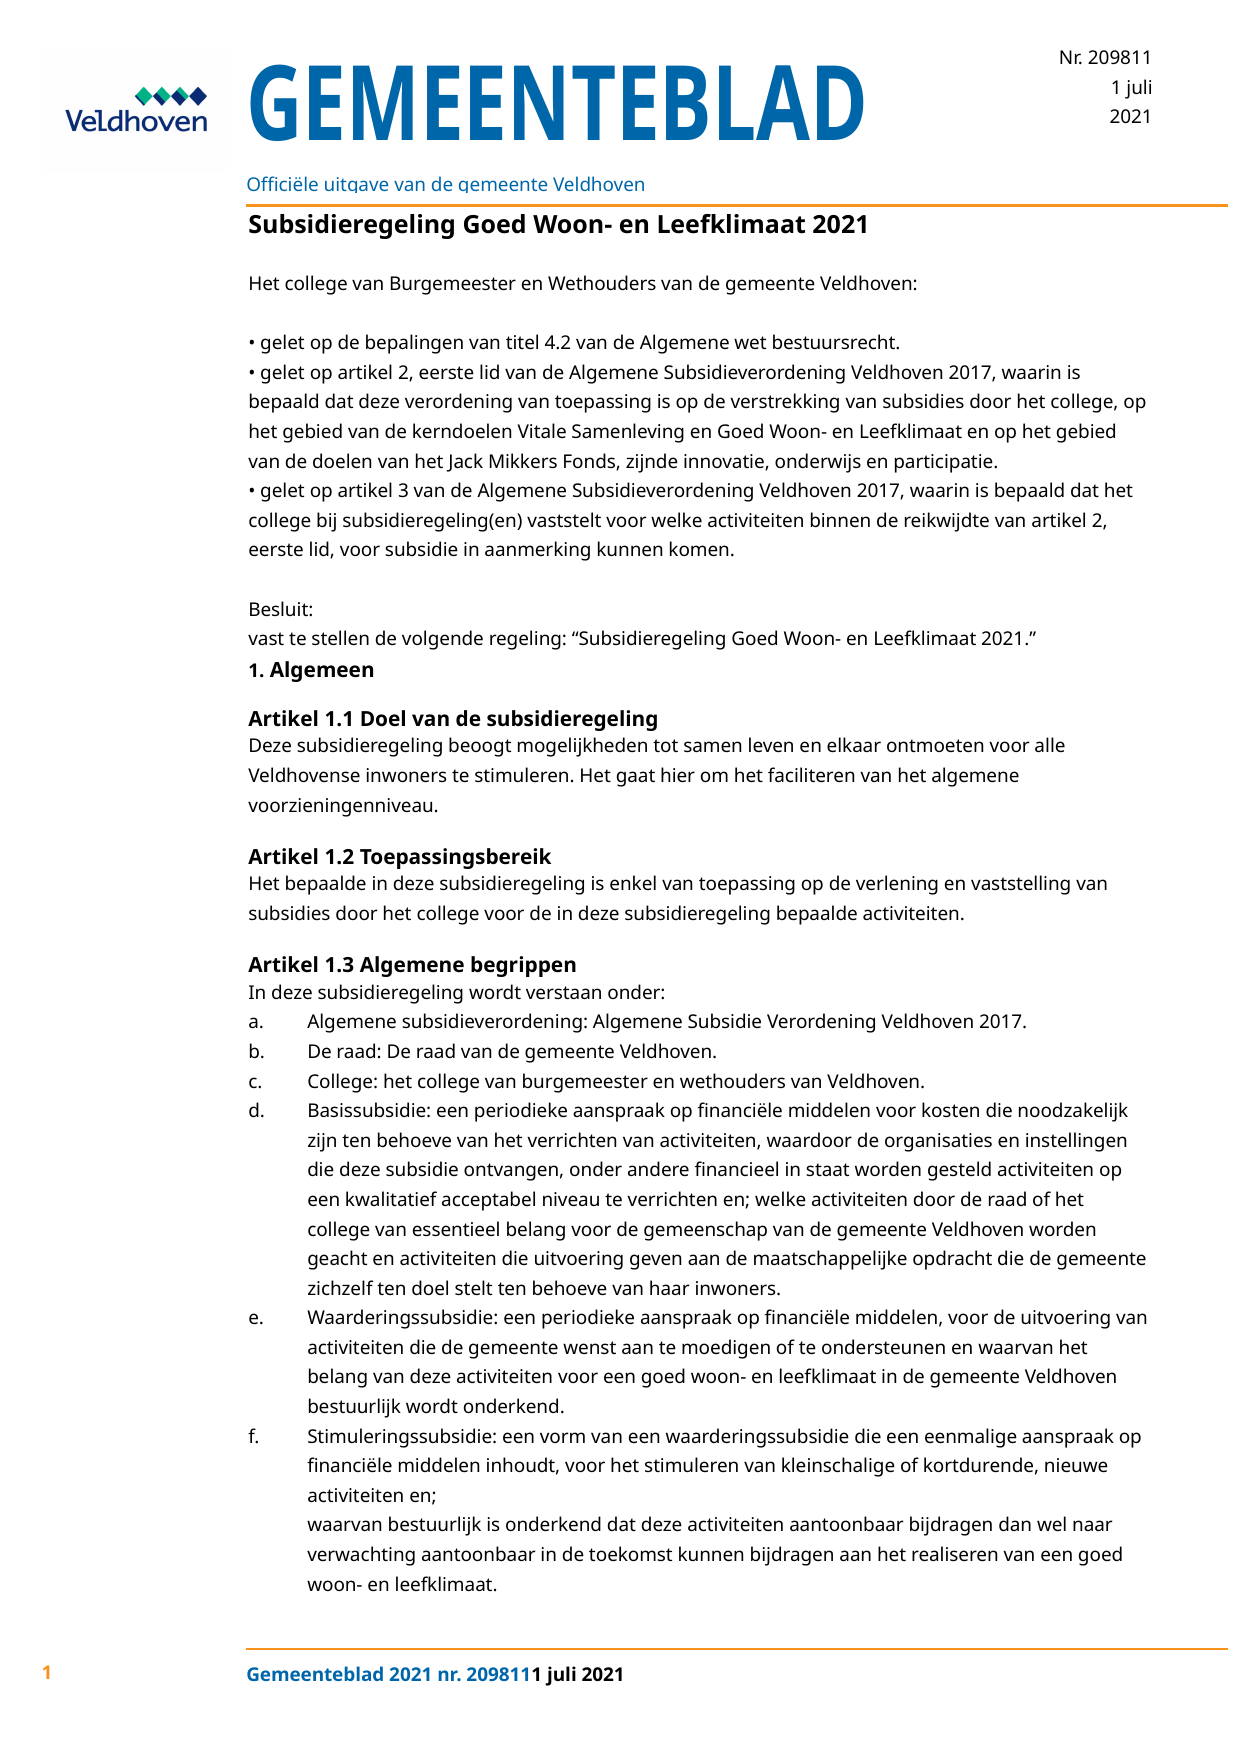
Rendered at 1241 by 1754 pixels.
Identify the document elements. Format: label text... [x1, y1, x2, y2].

list Algemene subsidieverordening: Algemene Subsidie Verordening Veldhoven 2017. [248, 1009, 1152, 1034]
text Subsidieregeling Goed Woon- en Leefklimaat 2021 [248, 207, 1152, 241]
list Waarderingssubsidie: een periodieke aanspraak op financiële middelen, voor de uitvoering van activiteiten die de gemeente wenst aan te moedigen of te ondersteunen en waarvan het belang van deze activiteiten voor een goed woon- en leefklimaat in de gemeente Veldhoven bestuurlijk wordt onderkend. [248, 1304, 1152, 1419]
text Het bepaalde in deze subsidieregeling is enkel van toepassing op de verlening en vaststelling van subsidies door het college voor de in deze subsidieregeling bepaalde activiteiten. [248, 871, 1152, 926]
picture [41, 47, 231, 172]
text 1. Algemeen [248, 655, 1152, 683]
text Deze subsidieregeling beoogt mogelijkheden tot samen leven en elkaar ontmoeten voor alle Veldhovense inwoners te stimuleren. Het gaat hier om het faciliteren van het algemene voorzieningenniveau. [248, 733, 1152, 817]
text Besluit: [248, 596, 1152, 621]
list College: het college van burgemeester en wethouders van Veldhoven. [248, 1068, 1152, 1093]
text In deze subsidieregeling wordt verstaan onder: [248, 979, 1152, 1005]
text • gelet op de bepalingen van titel 4.2 van de Algemene wet bestuursrecht. [248, 329, 1152, 355]
list waarvan bestuurlijk is onderkend dat deze activiteiten aantoonbaar bijdragen dan wel naar verwachting aantoonbaar in de toekomst kunnen bijdragen aan het realiseren van een goed woon- en leefklimaat. [248, 1512, 1152, 1596]
text Het college van Burgemeester en Wethouders van de gemeente Veldhoven: [248, 270, 1152, 296]
list De raad: De raad van de gemeente Veldhoven. [248, 1038, 1152, 1064]
text Artikel 1.1 Doel van de subsidieregeling [248, 704, 1152, 733]
text Artikel 1.2 Toepassingsbereik [248, 842, 1152, 871]
text • gelet op artikel 3 van de Algemene Subsidieverordening Veldhoven 2017, waarin is bepaald dat het college bij subsidieregeling(en) vaststelt voor welke activiteiten binnen de reikwijdte van artikel 2, eerste lid, voor subsidie in aanmerking kunnen komen. [248, 477, 1152, 562]
text vast te stellen de volgende regeling: “Subsidieregeling Goed Woon- en Leefklimaat 2021.” [248, 625, 1152, 651]
text • gelet op artikel 2, eerste lid van de Algemene Subsidieverordening Veldhoven 2017, waarin is bepaald dat deze verordening van toepassing is op de verstrekking van subsidies door het college, op het gebied van de kerndoelen Vitale Samenleving en Goed Woon- en Leefklimaat en op het gebied van de doelen van het Jack Mikkers Fonds, zijnde innovatie, onderwijs en participatie. [248, 359, 1152, 473]
list Basissubsidie: een periodieke aanspraak op financiële middelen voor kosten die noodzakelijk zijn ten behoeve van het verrichten van activiteiten, waardoor de organisaties en instellingen die deze subsidie ontvangen, onder andere financieel in staat worden gesteld activiteiten op een kwalitatief acceptabel niveau te verrichten en; welke activiteiten door de raad of het college van essentieel belang voor de gemeenschap van de gemeente Veldhoven worden geacht en activiteiten die uitvoering geven aan de maatschappelijke opdracht die de gemeente zichzelf ten doel stelt ten behoeve van haar inwoners. [248, 1097, 1152, 1301]
list Stimuleringssubsidie: een vorm van een waarderingssubsidie die een eenmalige aanspraak op financiële middelen inhoudt, voor het stimuleren van kleinschalige of kortdurende, nieuwe activiteiten en; [248, 1423, 1152, 1508]
text Artikel 1.3 Algemene begrippen [248, 951, 1152, 979]
